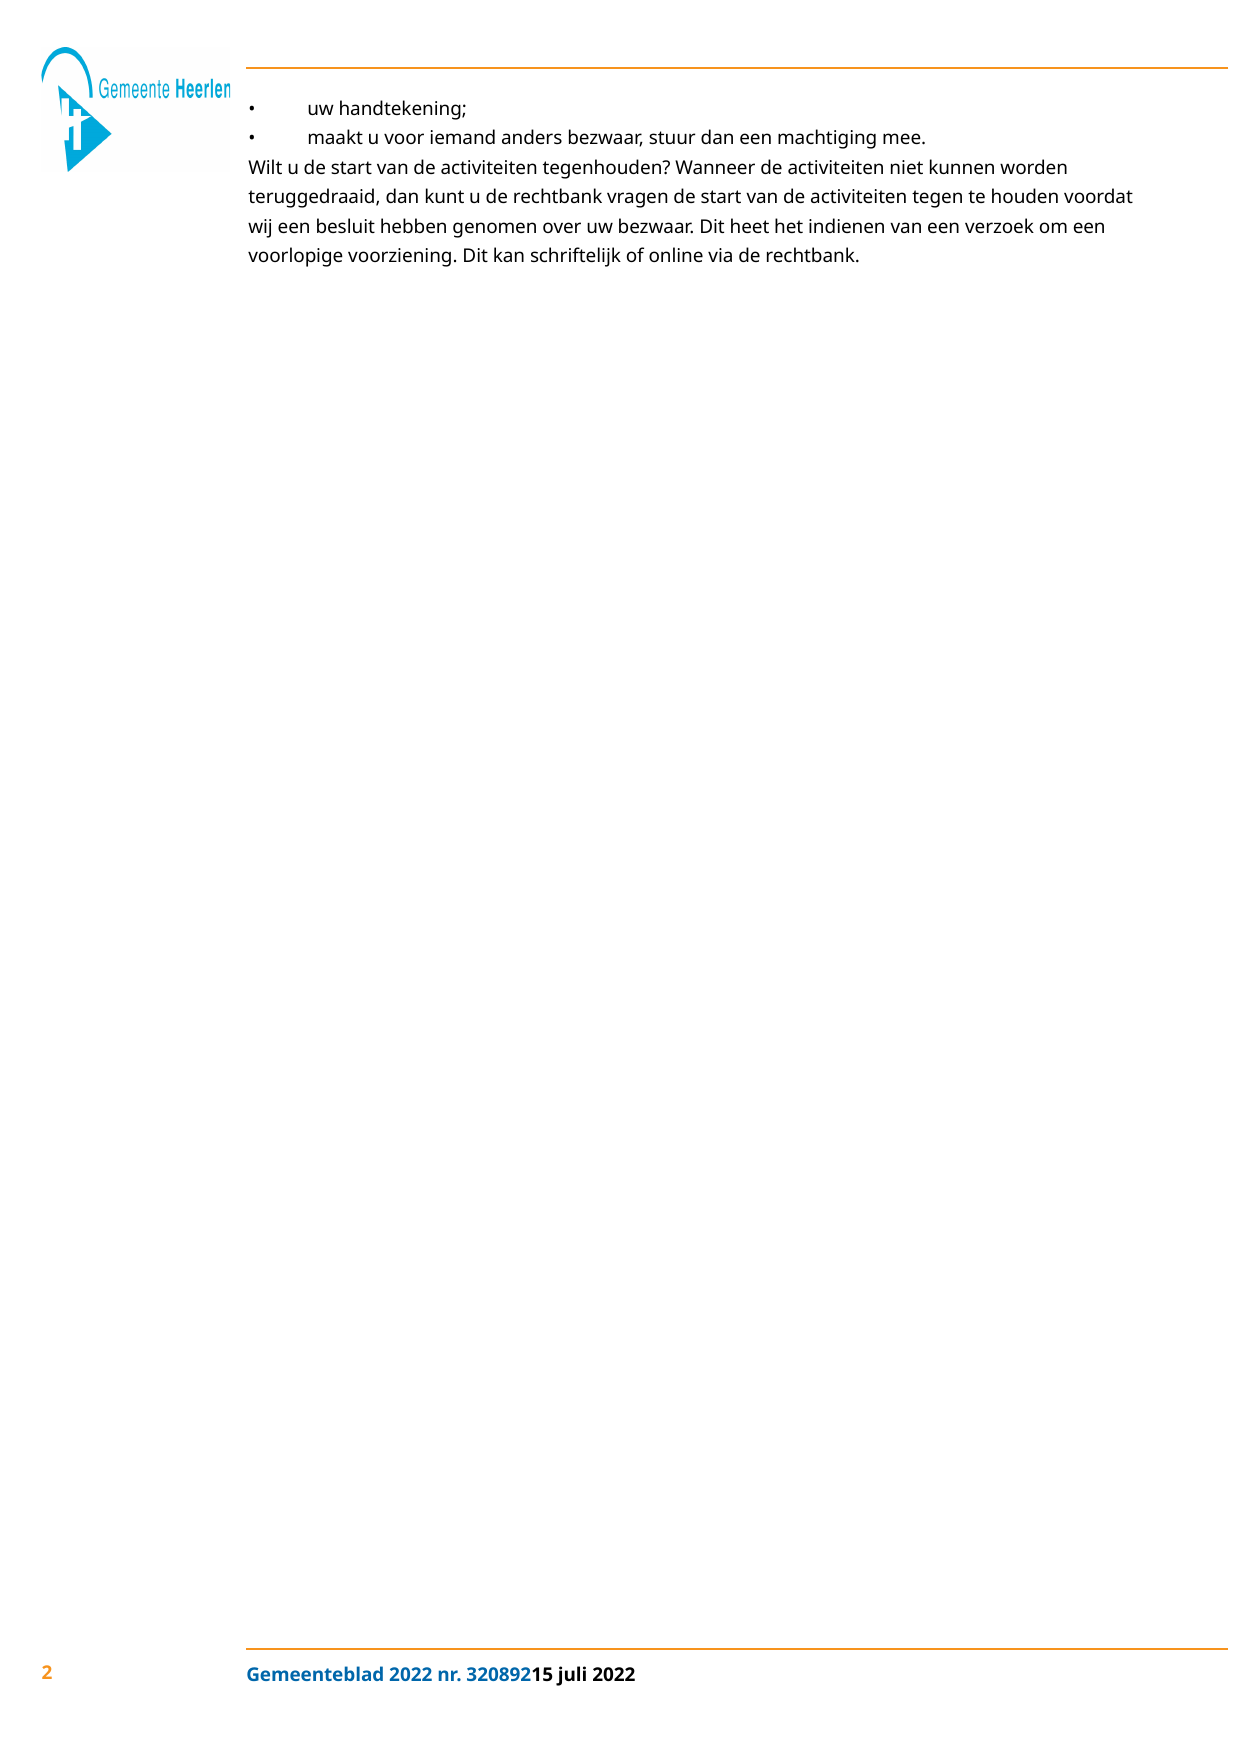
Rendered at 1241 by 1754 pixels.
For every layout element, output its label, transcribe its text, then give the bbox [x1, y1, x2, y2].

list uw handtekening; [248, 95, 1152, 121]
picture [41, 47, 59, 70]
list maakt u voor iemand anders bezwaar, stuur dan een machtiging mee. [248, 124, 1152, 150]
text Wilt u de start van de activiteiten tegenhouden? Wanneer de activiteiten niet kunnen worden teruggedraaid, dan kunt u de rechtbank vragen de start van de activiteiten tegen te houden voordat wij een besluit hebben genomen over uw bezwaar. Dit heet het indienen van een verzoek om een voorlopige voorziening. Dit kan schriftelijk of online via de rechtbank. [248, 154, 1152, 268]
picture [41, 47, 231, 172]
